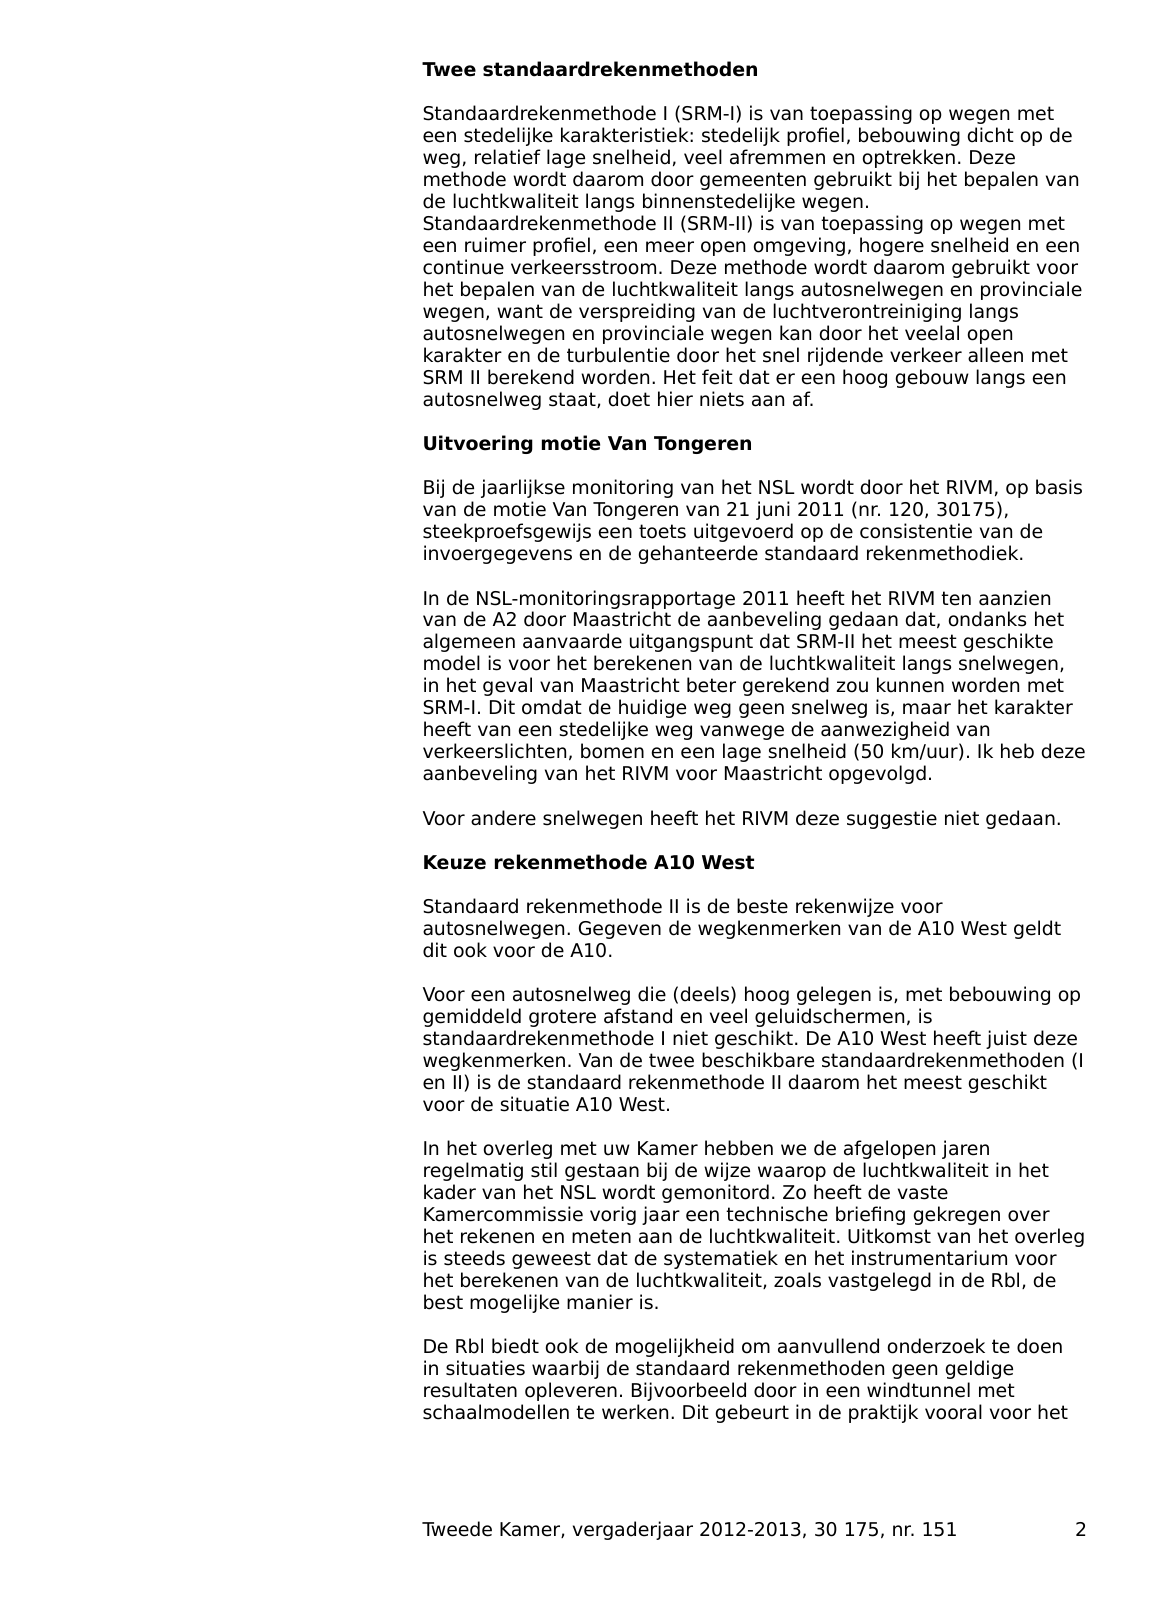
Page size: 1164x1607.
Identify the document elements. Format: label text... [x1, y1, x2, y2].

text Bij de jaarlijkse monitoring van het NSL wordt door het RIVM, op basis van de motie Van Tongeren van 21 juni 2011 (nr. 120, 30175), steekproefsgewijs een toets uitgevoerd op de consistentie van de invoergegevens en de gehanteerde standaard rekenmethodiek. [422, 477, 1087, 565]
text Standaardrekenmethode II (SRM-II) is van toepassing op wegen met een ruimer profiel, een meer open omgeving, hogere snelheid en een continue verkeersstroom. Deze methode wordt daarom gebruikt voor het bepalen van de luchtkwaliteit langs autosnelwegen en provinciale wegen, want de verspreiding van de luchtverontreiniging langs autosnelwegen en provinciale wegen kan door het veelal open karakter en de turbulentie door het snel rijdende verkeer alleen met SRM II berekend worden. Het feit dat er een hoog gebouw langs een autosnelweg staat, doet hier niets aan af. [422, 213, 1087, 411]
text Standaardrekenmethode I (SRM-I) is van toepassing op wegen met een stedelijke karakteristiek: stedelijk profiel, bebouwing dicht op de weg, relatief lage snelheid, veel afremmen en optrekken. Deze methode wordt daarom door gemeenten gebruikt bij het bepalen van de luchtkwaliteit langs binnenstedelijke wegen. [422, 103, 1087, 213]
text In de NSL-monitoringsrapportage 2011 heeft het RIVM ten aanzien van de A2 door Maastricht de aanbeveling gedaan dat, ondanks het algemeen aanvaarde uitgangspunt dat SRM-II het meest geschikte model is voor het berekenen van de luchtkwaliteit langs snelwegen, in het geval van Maastricht beter gerekend zou kunnen worden met SRM-I. Dit omdat de huidige weg geen snelweg is, maar het karakter heeft van een stedelijke weg vanwege de aanwezigheid van verkeerslichten, bomen en een lage snelheid (50 km/uur). Ik heb deze aanbeveling van het RIVM voor Maastricht opgevolgd. [422, 587, 1087, 785]
subtitle Keuze rekenmethode A10 West [422, 852, 1087, 873]
text Voor een autosnelweg die (deels) hoog gelegen is, met bebouwing op gemiddeld grotere afstand en veel geluidschermen, is standaardrekenmethode I niet geschikt. De A10 West heeft juist deze wegkenmerken. Van de twee beschikbare standaardrekenmethoden (I en II) is de standaard rekenmethode II daarom het meest geschikt voor de situatie A10 West. [422, 984, 1087, 1116]
subtitle Uitvoering motie Van Tongeren [422, 433, 1087, 455]
text Voor andere snelwegen heeft het RIVM deze suggestie niet gedaan. [422, 807, 1087, 829]
subtitle Twee standaardrekenmethoden [422, 59, 1087, 81]
text In het overleg met uw Kamer hebben we de afgelopen jaren regelmatig stil gestaan bij de wijze waarop de luchtkwaliteit in het kader van het NSL wordt gemonitord. Zo heeft de vaste Kamercommissie vorig jaar een technische briefing gekregen over het rekenen en meten aan de luchtkwaliteit. Uitkomst van het overleg is steeds geweest dat de systematiek en het instrumentarium voor het berekenen van de luchtkwaliteit, zoals vastgelegd in de Rbl, de best mogelijke manier is. [422, 1138, 1087, 1314]
text Standaard rekenmethode II is de beste rekenwijze voor autosnelwegen. Gegeven de wegkenmerken van de A10 West geldt dit ook voor de A10. [422, 896, 1087, 962]
text De Rbl biedt ook de mogelijkheid om aanvullend onderzoek te doen in situaties waarbij de standaard rekenmethoden geen geldige resultaten opleveren. Bijvoorbeeld door in een windtunnel met schaalmodellen te werken. Dit gebeurt in de praktijk vooral voor het [422, 1336, 1087, 1424]
